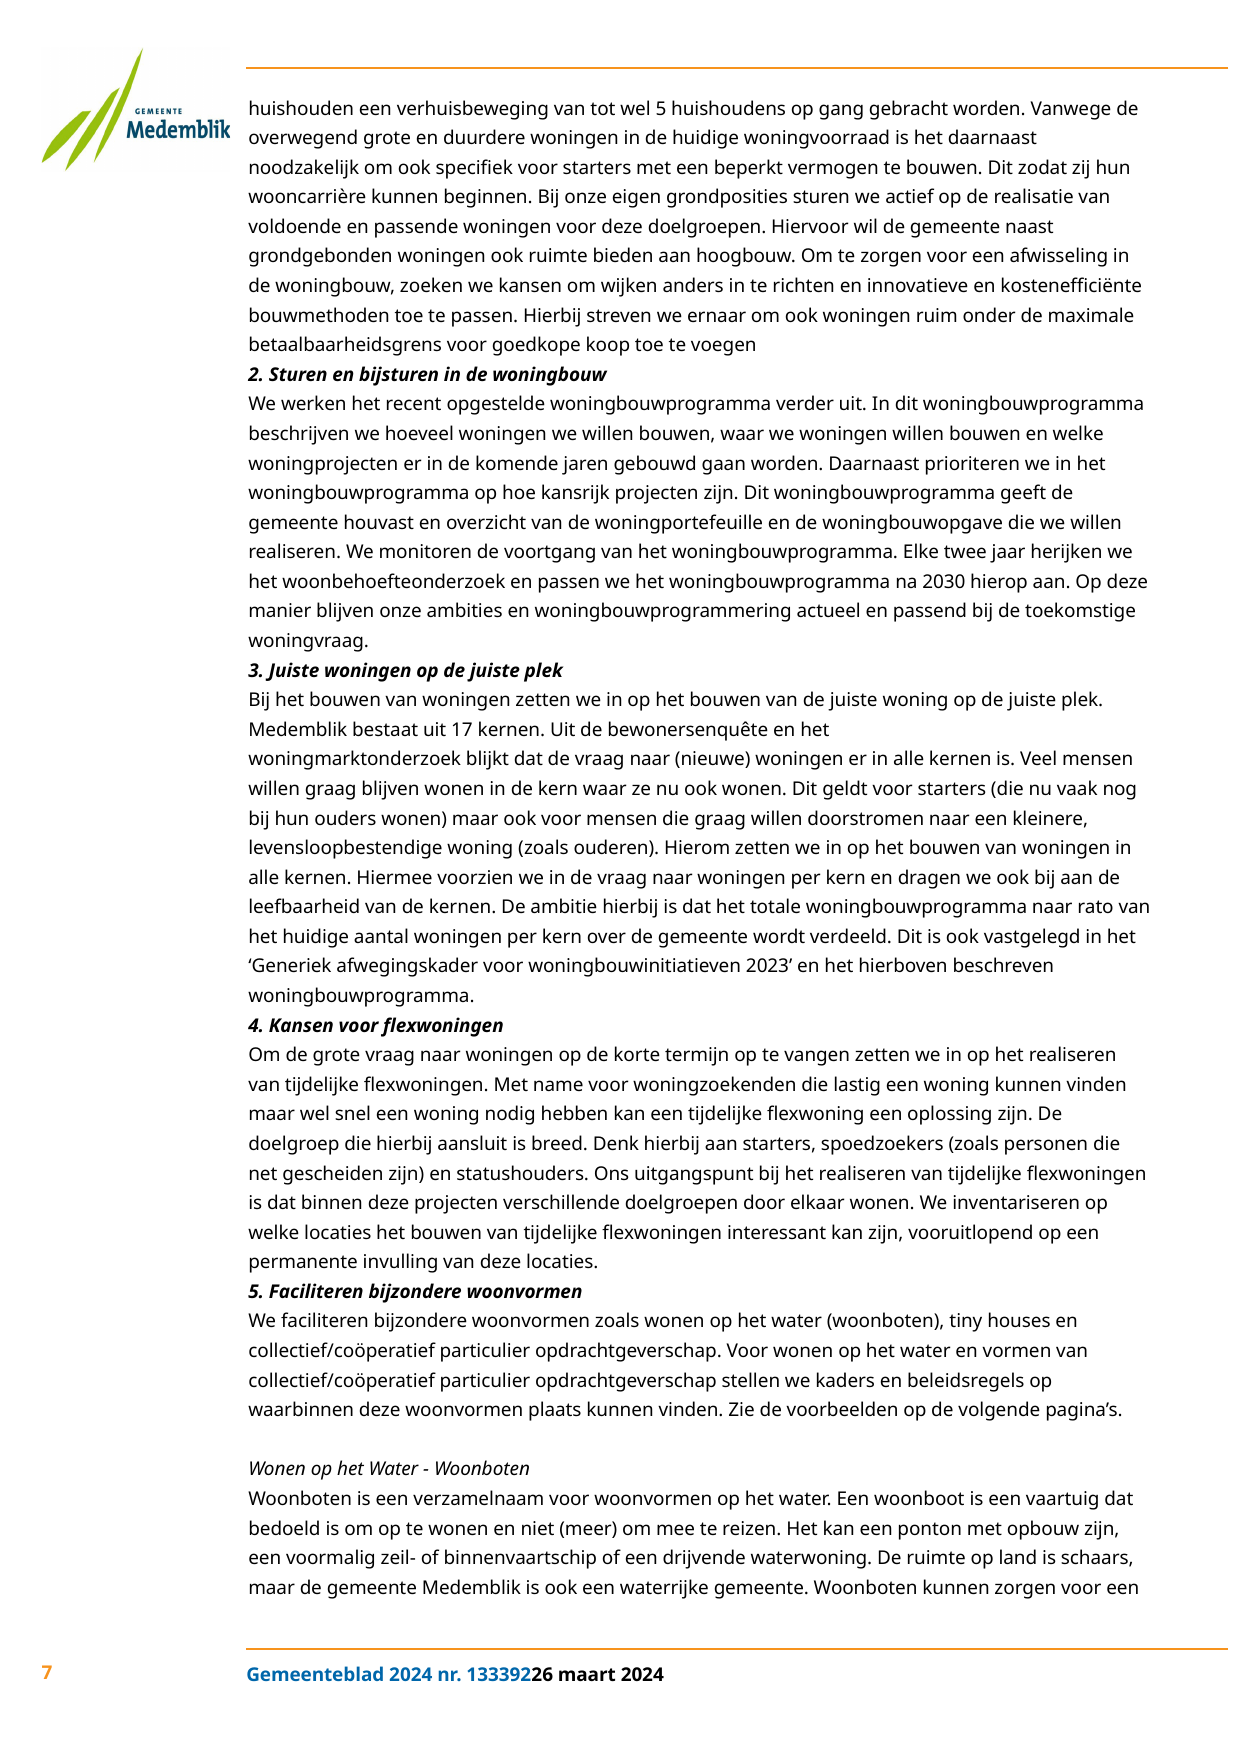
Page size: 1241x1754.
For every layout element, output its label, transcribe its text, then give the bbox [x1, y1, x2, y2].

text We faciliteren bijzondere woonvormen zoals wonen op het water (woonboten), tiny houses en collectief/coöperatief particulier opdrachtgeverschap. Voor wonen op het water en vormen van collectief/coöperatief particulier opdrachtgeverschap stellen we kaders en beleidsregels op waarbinnen deze woonvormen plaats kunnen vinden. Zie de voorbeelden op de volgende pagina’s. [248, 1308, 1152, 1422]
text We werken het recent opgestelde woningbouwprogramma verder uit. In dit woningbouwprogramma beschrijven we hoeveel woningen we willen bouwen, waar we woningen willen bouwen en welke woningprojecten er in de komende jaren gebouwd gaan worden. Daarnaast prioriteren we in het woningbouwprogramma op hoe kansrijk projecten zijn. Dit woningbouwprogramma geeft de gemeente houvast en overzicht van de woningportefeuille en de woningbouwopgave die we willen realiseren. We monitoren de voortgang van het woningbouwprogramma. Elke twee jaar herijken we het woonbehoefteonderzoek en passen we het woningbouwprogramma na 2030 hierop aan. Op deze manier blijven onze ambities en woningbouwprogrammering actueel en passend bij de toekomstige woningvraag. [248, 391, 1152, 653]
text Om de grote vraag naar woningen op de korte termijn op te vangen zetten we in op het realiseren van tijdelijke flexwoningen. Met name voor woningzoekenden die lastig een woning kunnen vinden maar wel snel een woning nodig hebben kan een tijdelijke flexwoning een oplossing zijn. De doelgroep die hierbij aansluit is breed. Denk hierbij aan starters, spoedzoekers (zoals personen die net gescheiden zijn) en statushouders. Ons uitgangspunt bij het realiseren van tijdelijke flexwoningen is dat binnen deze projecten verschillende doelgroepen door elkaar wonen. We inventariseren op welke locaties het bouwen van tijdelijke flexwoningen interessant kan zijn, vooruitlopend op een permanente invulling van deze locaties. [248, 1041, 1152, 1274]
text 3. Juiste woningen op de juiste plek [248, 657, 1152, 683]
text 5. Faciliteren bijzondere woonvormen [248, 1278, 1152, 1304]
text huishouden een verhuisbeweging van tot wel 5 huishoudens op gang gebracht worden. Vanwege de overwegend grote en duurdere woningen in de huidige woningvoorraad is het daarnaast noodzakelijk om ook specifiek voor starters met een beperkt vermogen te bouwen. Dit zodat zij hun wooncarrière kunnen beginnen. Bij onze eigen grondposities sturen we actief op de realisatie van voldoende en passende woningen voor deze doelgroepen. Hiervoor wil de gemeente naast grondgebonden woningen ook ruimte bieden aan hoogbouw. Om te zorgen voor een afwisseling in de woningbouw, zoeken we kansen om wijken anders in te richten en innovatieve en kostenefficiënte bouwmethoden toe te passen. Hierbij streven we ernaar om ook woningen ruim onder de maximale betaalbaarheidsgrens voor goedkope koop toe te voegen [248, 95, 1152, 357]
text Woonboten is een verzamelnaam voor woonvormen op het water. Een woonboot is een vaartuig dat bedoeld is om op te wonen en niet (meer) om mee te reizen. Het kan een ponton met opbouw zijn, een voormalig zeil- of binnenvaartschip of een drijvende waterwoning. De ruimte op land is schaars, maar de gemeente Medemblik is ook een waterrijke gemeente. Woonboten kunnen zorgen voor een [248, 1485, 1152, 1600]
text Wonen op het Water - Woonboten [248, 1456, 1152, 1481]
text 2. Sturen en bijsturen in de woningbouw [248, 361, 1152, 387]
text 4. Kansen voor flexwoningen [248, 1012, 1152, 1038]
picture [41, 47, 231, 172]
text woningmarktonderzoek blijkt dat de vraag naar (nieuwe) woningen er in alle kernen is. Veel mensen willen graag blijven wonen in de kern waar ze nu ook wonen. Dit geldt voor starters (die nu vaak nog bij hun ouders wonen) maar ook voor mensen die graag willen doorstromen naar een kleinere, levensloopbestendige woning (zoals ouderen). Hierom zetten we in op het bouwen van woningen in alle kernen. Hiermee voorzien we in de vraag naar woningen per kern en dragen we ook bij aan de leefbaarheid van de kernen. De ambitie hierbij is dat het totale woningbouwprogramma naar rato van het huidige aantal woningen per kern over de gemeente wordt verdeeld. Dit is ook vastgelegd in het ‘Generiek afwegingskader voor woningbouwinitiatieven 2023’ en het hierboven beschreven woningbouwprogramma. [248, 746, 1152, 1008]
text Bij het bouwen van woningen zetten we in op het bouwen van de juiste woning op de juiste plek. Medemblik bestaat uit 17 kernen. Uit de bewonersenquête en het [248, 686, 1152, 742]
